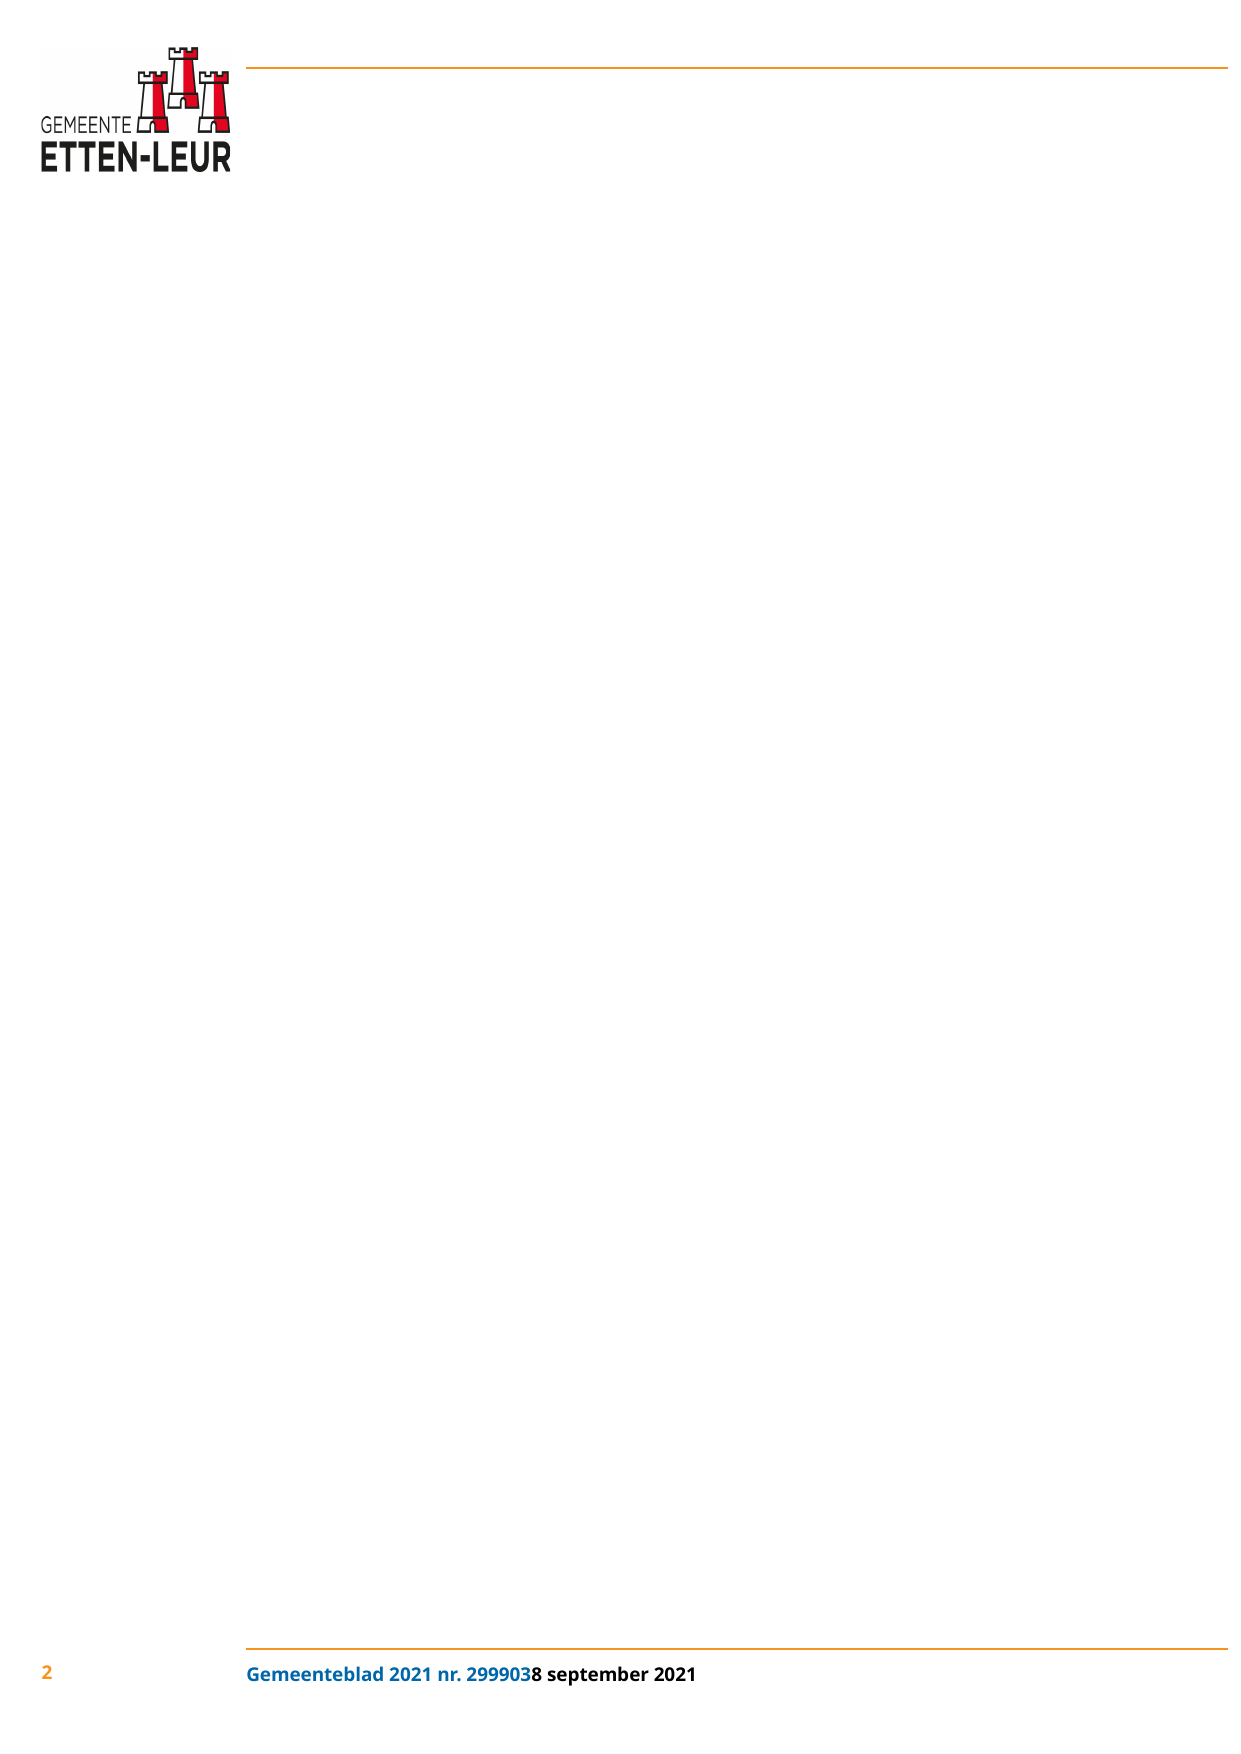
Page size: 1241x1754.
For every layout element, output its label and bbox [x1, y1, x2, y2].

picture [41, 47, 231, 172]
